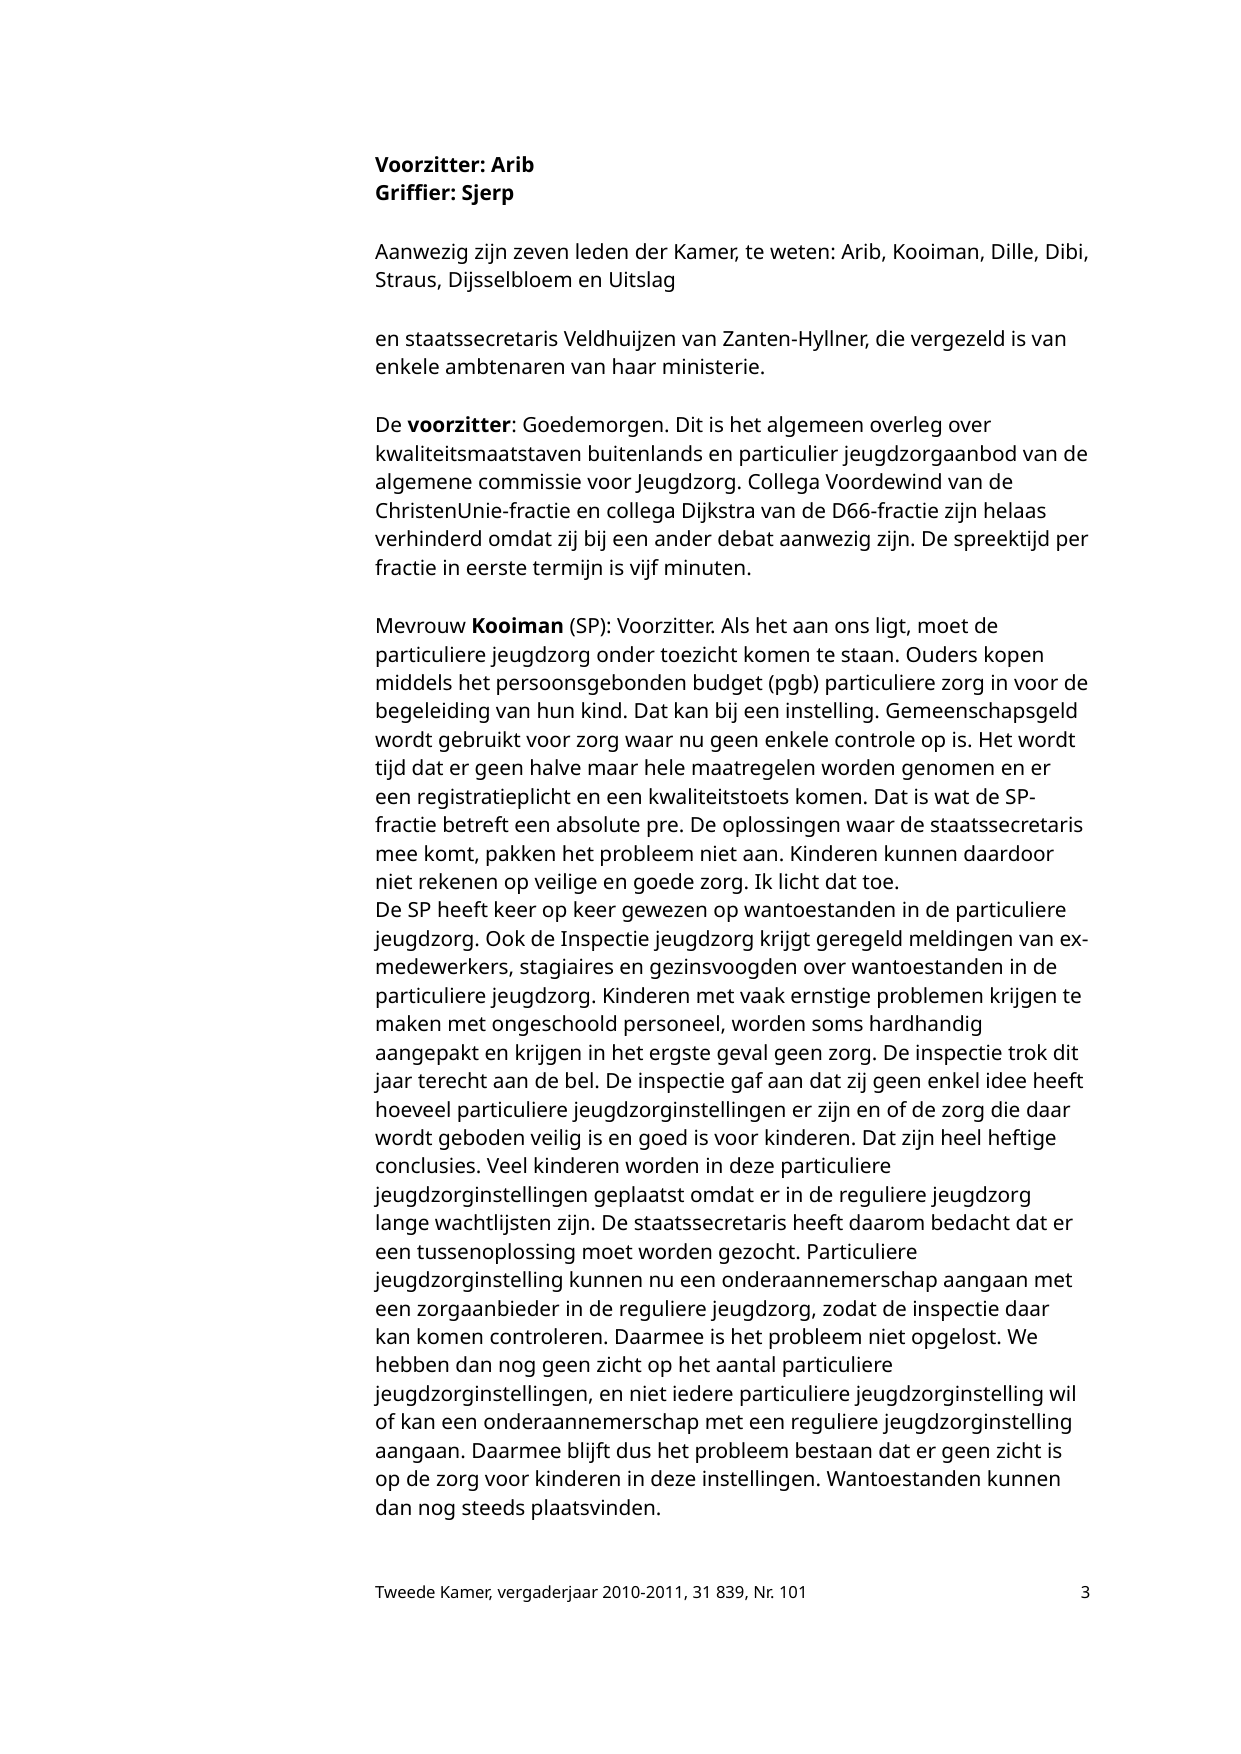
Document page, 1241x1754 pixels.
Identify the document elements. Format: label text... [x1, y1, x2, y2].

text De voorzitter: Goedemorgen. Dit is het algemeen overleg over kwaliteitsmaatstaven buitenlands en particulier jeugdzorgaanbod van de algemene commissie voor Jeugdzorg. Collega Voordewind van de ChristenUnie-fractie en collega Dijkstra van de D66-fractie zijn helaas verhinderd omdat zij bij een ander debat aanwezig zijn. De spreektijd per fractie in eerste termijn is vijf minuten. [375, 411, 1090, 581]
text Voorzitter: Arib [375, 150, 1090, 178]
text Mevrouw Kooiman (SP): Voorzitter. Als het aan ons ligt, moet de particuliere jeugdzorg onder toezicht komen te staan. Ouders kopen middels het persoonsgebonden budget (pgb) particuliere zorg in voor de begeleiding van hun kind. Dat kan bij een instelling. Gemeenschapsgeld wordt gebruikt voor zorg waar nu geen enkele controle op is. Het wordt tijd dat er geen halve maar hele maatregelen worden genomen en er een registratieplicht en een kwaliteitstoets komen. Dat is wat de SP-fractie betreft een absolute pre. De oplossingen waar de staatssecretaris mee komt, pakken het probleem niet aan. Kinderen kunnen daardoor niet rekenen op veilige en goede zorg. Ik licht dat toe. [375, 611, 1090, 896]
text en staatssecretaris Veldhuijzen van Zanten-Hyllner, die vergezeld is van enkele ambtenaren van haar ministerie. [375, 324, 1090, 381]
text Aanwezig zijn zeven leden der Kamer, te weten: Arib, Kooiman, Dille, Dibi, Straus, Dijsselbloem en Uitslag [375, 237, 1090, 294]
text Griffier: Sjerp [375, 178, 1090, 207]
text De SP heeft keer op keer gewezen op wantoestanden in de particuliere jeugdzorg. Ook de Inspectie jeugdzorg krijgt geregeld meldingen van ex-medewerkers, stagiaires en gezinsvoogden over wantoestanden in de particuliere jeugdzorg. Kinderen met vaak ernstige problemen krijgen te maken met ongeschoold personeel, worden soms hardhandig aangepakt en krijgen in het ergste geval geen zorg. De inspectie trok dit jaar terecht aan de bel. De inspectie gaf aan dat zij geen enkel idee heeft hoeveel particuliere jeugdzorginstellingen er zijn en of de zorg die daar wordt geboden veilig is en goed is voor kinderen. Dat zijn heel heftige conclusies. Veel kinderen worden in deze particuliere jeugdzorginstellingen geplaatst omdat er in de reguliere jeugdzorg lange wachtlijsten zijn. De staatssecretaris heeft daarom bedacht dat er een tussenoplossing moet worden gezocht. Particuliere jeugdzorginstelling kunnen nu een onderaannemerschap aangaan met een zorgaanbieder in de reguliere jeugdzorg, zodat de inspectie daar kan komen controleren. Daarmee is het probleem niet opgelost. We hebben dan nog geen zicht op het aantal particuliere jeugdzorginstellingen, en niet iedere particuliere jeugdzorginstelling wil of kan een onderaannemerschap met een reguliere jeugdzorginstelling aangaan. Daarmee blijft dus het probleem bestaan dat er geen zicht is op de zorg voor kinderen in deze instellingen. Wantoestanden kunnen dan nog steeds plaatsvinden. [375, 896, 1090, 1521]
